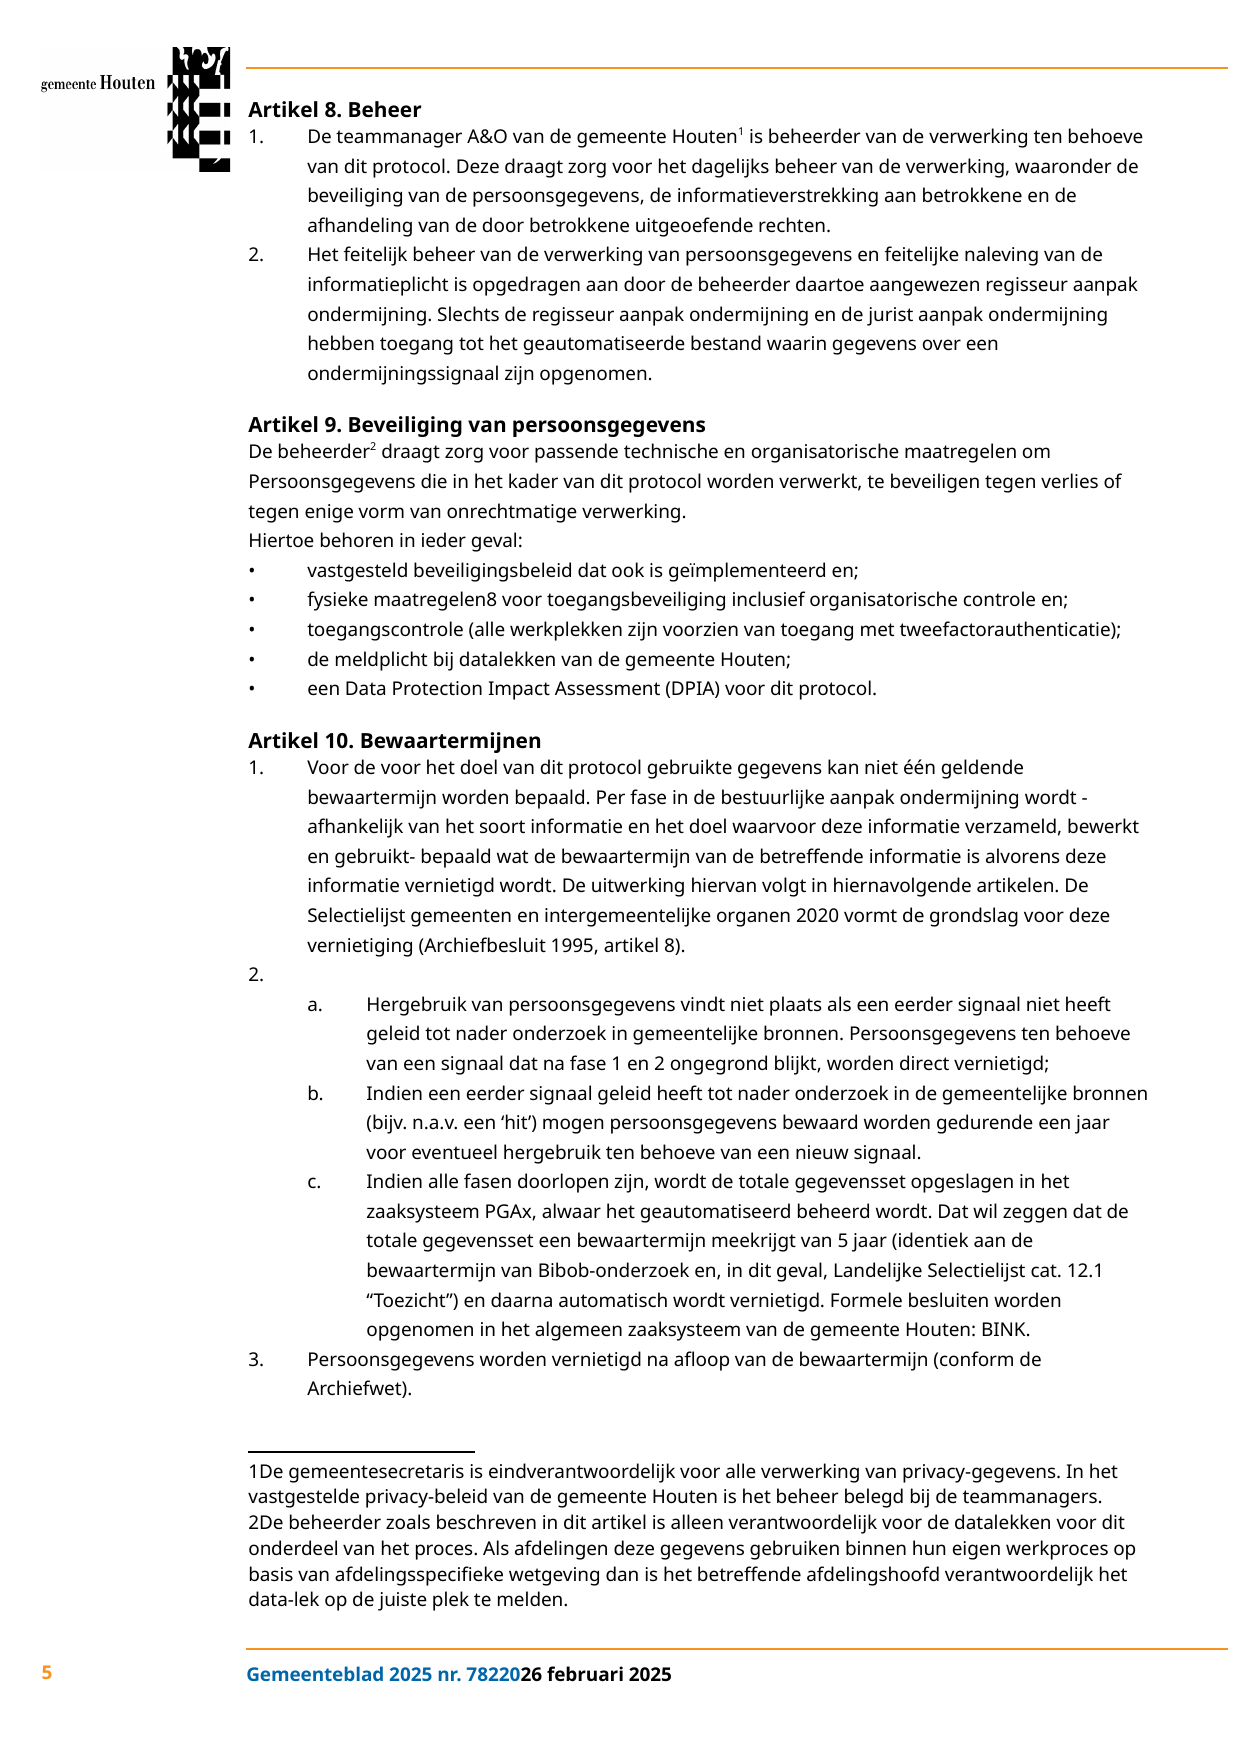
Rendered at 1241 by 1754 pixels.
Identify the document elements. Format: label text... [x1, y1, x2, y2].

list Het feitelijk beheer van de verwerking van persoonsgegevens en feitelijke naleving van de informatieplicht is opgedragen aan door de beheerder daartoe aangewezen regisseur aanpak ondermijning. Slechts de regisseur aanpak ondermijning en de jurist aanpak ondermijning hebben toegang tot het geautomatiseerde bestand waarin gegevens over een ondermijningssignaal zijn opgenomen. [248, 242, 1152, 386]
list een Data Protection Impact Assessment (DPIA) voor dit protocol. [248, 675, 1152, 701]
text De beheerder draagt zorg voor passende technische en organisatorische maatregelen om Persoonsgegevens die in het kader van dit protocol worden verwerkt, te beveiligen tegen verlies of tegen enige vorm van onrechtmatige verwerking. [248, 439, 1152, 524]
list vastgesteld beveiligingsbeleid dat ook is geïmplementeerd en; [248, 557, 1152, 583]
list toegangscontrole (alle werkplekken zijn voorzien van toegang met tweefactorauthenticatie); [248, 616, 1152, 642]
list Hergebruik van persoonsgegevens vindt niet plaats als een eerder signaal niet heeft geleid tot nader onderzoek in gemeentelijke bronnen. Persoonsgegevens ten behoeve van een signaal dat na fase 1 en 2 ongegrond blijkt, worden direct vernietigd; [307, 991, 1152, 1076]
text Artikel 9. Beveiliging van persoonsgegevens [248, 410, 1152, 439]
list Indien alle fasen doorlopen zijn, wordt de totale gegevensset opgeslagen in het zaaksysteem PGAx, alwaar het geautomatiseerd beheerd wordt. Dat wil zeggen dat de totale gegevensset een bewaartermijn meekrijgt van 5 jaar (identiek aan de bewaartermijn van Bibob-onderzoek en, in dit geval, Landelijke Selectielijst cat. 12.1 “Toezicht”) en daarna automatisch wordt vernietigd. Formele besluiten worden opgenomen in het algemeen zaaksysteem van de gemeente Houten: BINK. [307, 1168, 1152, 1342]
list De gemeentesecretaris is eindverantwoordelijk voor alle verwerking van privacy-gegevens. In het vastgestelde privacy-beleid van de gemeente Houten is het beheer belegd bij de teammanagers. [248, 1458, 1152, 1509]
picture [41, 47, 231, 172]
list Voor de voor het doel van dit protocol gebruikte gegevens kan niet één geldende bewaartermijn worden bepaald. Per fase in de bestuurlijke aanpak ondermijning wordt -afhankelijk van het soort informatie en het doel waarvoor deze informatie verzameld, bewerkt en gebruikt- bepaald wat de bewaartermijn van de betreffende informatie is alvorens deze informatie vernietigd wordt. De uitwerking hiervan volgt in hiernavolgende artikelen. De Selectielijst gemeenten en intergemeentelijke organen 2020 vormt de grondslag voor deze vernietiging (Archiefbesluit 1995, artikel 8). [248, 754, 1152, 957]
text Hiertoe behoren in ieder geval: [248, 527, 1152, 553]
text De beheerder zoals beschreven in dit artikel is alleen verantwoordelijk voor de datalekken voor dit onderdeel van het proces. Als afdelingen deze gegevens gebruiken binnen hun eigen werkproces op basis van afdelingsspecifieke wetgeving dan is het betreffende afdelingshoofd verantwoordelijk het data-lek op de juiste plek te melden. [248, 1509, 1152, 1612]
list de meldplicht bij datalekken van de gemeente Houten; [248, 646, 1152, 672]
text Artikel 8. Beheer [248, 95, 1152, 123]
list De teammanager A&O van de gemeente Houten is beheerder van de verwerking ten behoeve van dit protocol. Deze draagt zorg voor het dagelijks beheer van de verwerking, waaronder de beveiliging van de persoonsgegevens, de informatieverstrekking aan betrokkene en de afhandeling van de door betrokkene uitgeoefende rechten. [248, 123, 1152, 238]
list Indien een eerder signaal geleid heeft tot nader onderzoek in de gemeentelijke bronnen (bijv. n.a.v. een ‘hit’) mogen persoonsgegevens bewaard worden gedurende een jaar voor eventueel hergebruik ten behoeve van een nieuw signaal. [307, 1080, 1152, 1164]
list Persoonsgegevens worden vernietigd na afloop van de bewaartermijn (conform de Archiefwet). [248, 1346, 1152, 1401]
text Artikel 10. Bewaartermijnen [248, 726, 1152, 754]
list fysieke maatregelen8 voor toegangsbeveiliging inclusief organisatorische controle en; [248, 587, 1152, 612]
